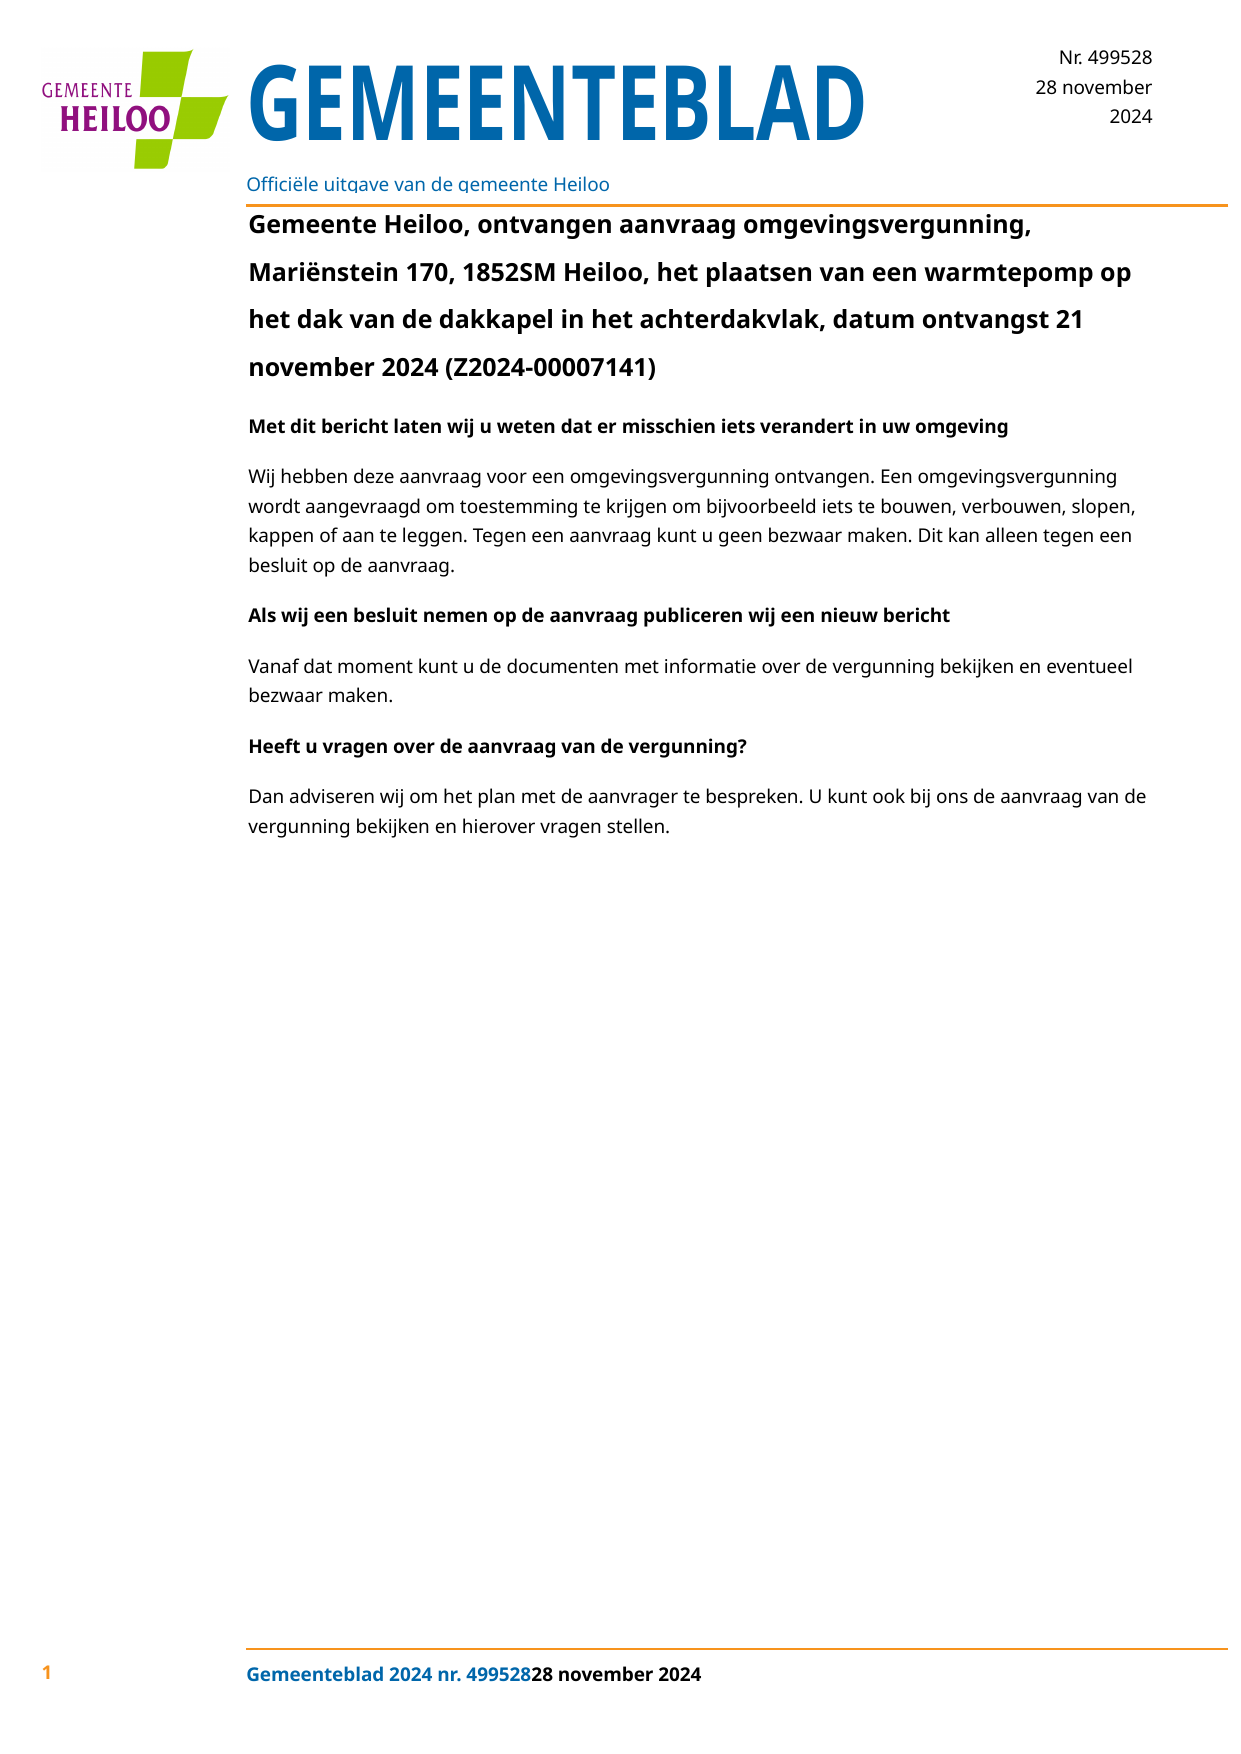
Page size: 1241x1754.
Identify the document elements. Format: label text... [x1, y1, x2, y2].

text Wij hebben deze aanvraag voor een omgevingsvergunning ontvangen. Een omgevingsvergunning wordt aangevraagd om toestemming te krijgen om bijvoorbeeld iets te bouwen, verbouwen, slopen, kappen of aan te leggen. Tegen een aanvraag kunt u geen bezwaar maken. Dit kan alleen tegen een besluit op de aanvraag. [248, 463, 1152, 578]
text Heeft u vragen over de aanvraag van de vergunning? [248, 733, 1152, 759]
picture [41, 47, 231, 172]
text Vanaf dat moment kunt u de documenten met informatie over de vergunning bekijken en eventueel bezwaar maken. [248, 653, 1152, 708]
text Als wij een besluit nemen op de aanvraag publiceren wij een nieuw bericht [248, 603, 1152, 628]
text Dan adviseren wij om het plan met de aanvrager te bespreken. U kunt ook bij ons de aanvraag van de vergunning bekijken en hierover vragen stellen. [248, 783, 1152, 839]
text Gemeente Heiloo, ontvangen aanvraag omgevingsvergunning, Mariënstein 170, 1852SM Heiloo, het plaatsen van een warmtepomp op het dak van de dakkapel in het achterdakvlak, datum ontvangst 21 november 2024 (Z2024-00007141) [248, 207, 1152, 384]
text Met dit bericht laten wij u weten dat er misschien iets verandert in uw omgeving [248, 413, 1152, 439]
